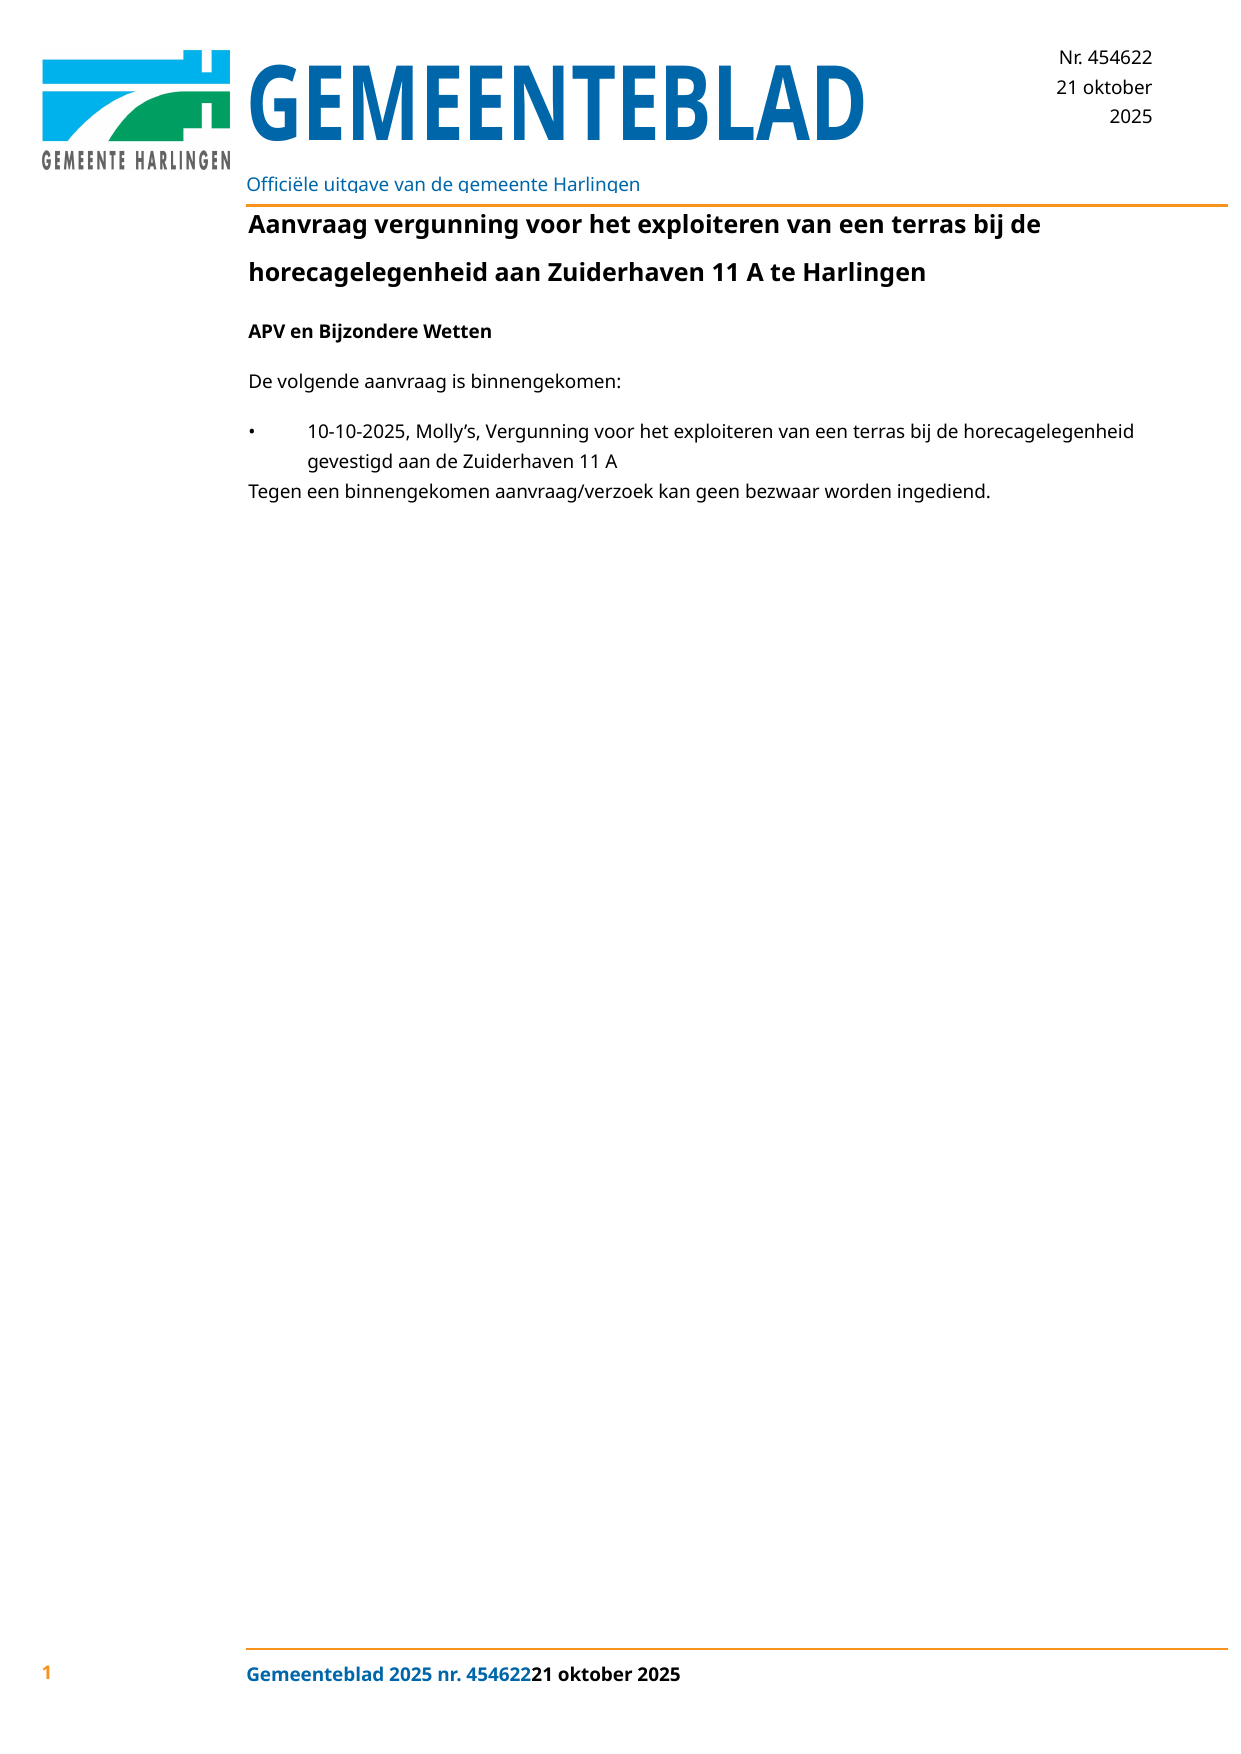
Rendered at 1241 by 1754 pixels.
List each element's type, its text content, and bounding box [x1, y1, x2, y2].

text De volgende aanvraag is binnengekomen: [248, 368, 1152, 394]
list 10-10-2025, Molly’s, Vergunning voor het exploiteren van een terras bij de horecagelegenheid gevestigd aan de Zuiderhaven 11 A [248, 419, 1152, 474]
text APV en Bijzondere Wetten [248, 318, 1152, 344]
text Aanvraag vergunning voor het exploiteren van een terras bij de horecagelegenheid aan Zuiderhaven 11 A te Harlingen [248, 207, 1152, 288]
text Tegen een binnengekomen aanvraag/verzoek kan geen bezwaar worden ingediend. [248, 478, 1152, 504]
picture [41, 47, 231, 172]
